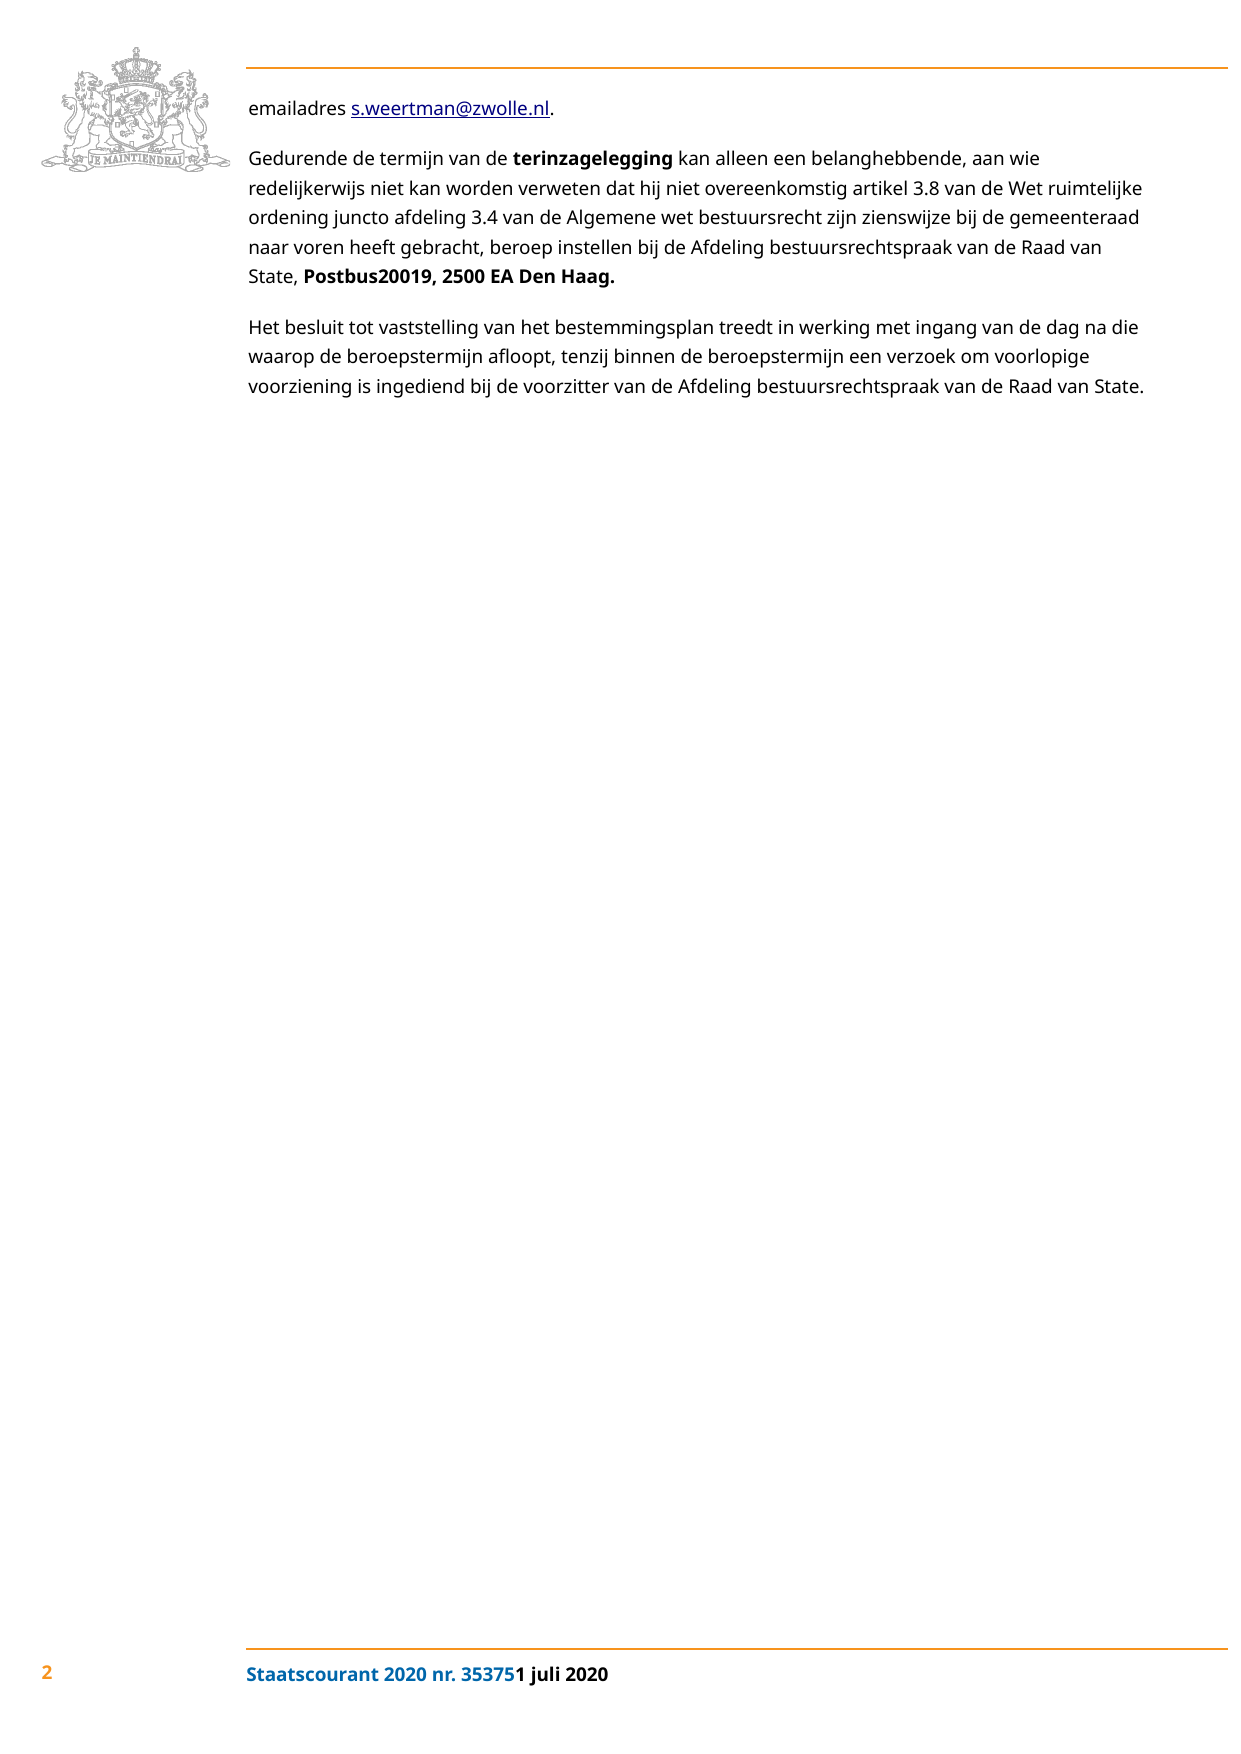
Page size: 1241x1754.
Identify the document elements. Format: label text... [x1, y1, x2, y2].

text emailadres s.weertman@zwolle.nl. [248, 95, 1152, 121]
text Het besluit tot vaststelling van het bestemmingsplan treedt in werking met ingang van de dag na die waarop de beroepstermijn afloopt, tenzij binnen de beroepstermijn een verzoek om voorlopige voorziening is ingediend bij de voorzitter van de Afdeling bestuursrechtspraak van de Raad van State. [248, 314, 1152, 399]
text Gedurende de termijn van de terinzagelegging kan alleen een belanghebbende, aan wie redelijkerwijs niet kan worden verweten dat hij niet overeenkomstig artikel 3.8 van de Wet ruimtelijke ordening juncto afdeling 3.4 van de Algemene wet bestuursrecht zijn zienswijze bij de gemeenteraad naar voren heeft gebracht, beroep instellen bij de Afdeling bestuursrechtspraak van de Raad van State, Postbus20019, 2500 EA Den Haag. [248, 145, 1152, 289]
picture [41, 47, 231, 172]
